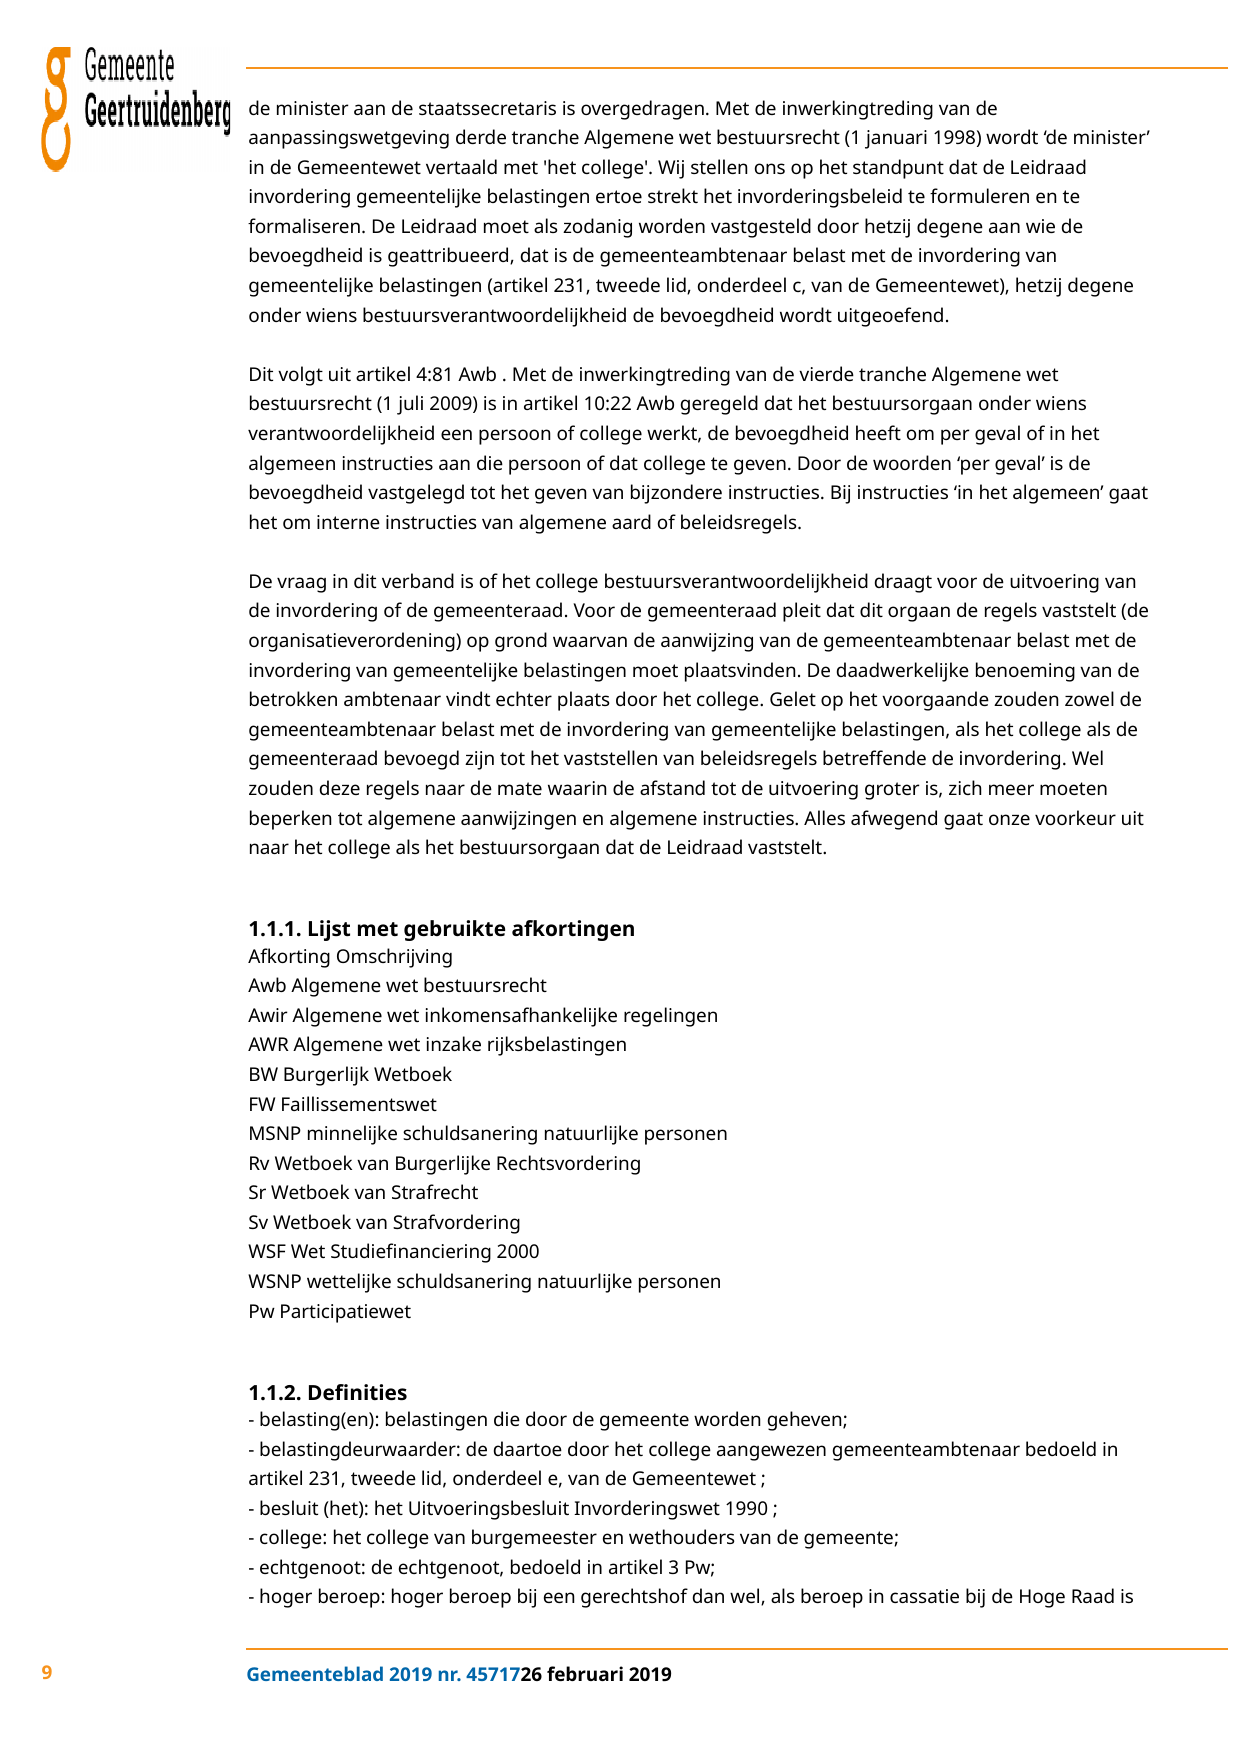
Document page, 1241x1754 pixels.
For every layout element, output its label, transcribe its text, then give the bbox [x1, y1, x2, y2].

text - college: het college van burgemeester en wethouders van de gemeente; [248, 1524, 1152, 1550]
text Sr Wetboek van Strafrecht [248, 1179, 1152, 1205]
text - echtgenoot: de echtgenoot, bedoeld in artikel 3 Pw; [248, 1554, 1152, 1580]
text Dit volgt uit artikel 4:81 Awb . Met de inwerkingtreding van de vierde tranche Algemene wet bestuursrecht (1 juli 2009) is in artikel 10:22 Awb geregeld dat het bestuursorgaan onder wiens verantwoordelijkheid een persoon of college werkt, de bevoegdheid heeft om per geval of in het algemeen instructies aan die persoon of dat college te geven. Door de woorden ‘per geval’ is de bevoegdheid vastgelegd tot het geven van bijzondere instructies. Bij instructies ‘in het algemeen’ gaat het om interne instructies van algemene aard of beleidsregels. [248, 361, 1152, 535]
text WSNP wettelijke schuldsanering natuurlijke personen [248, 1268, 1152, 1294]
text - belasting(en): belastingen die door de gemeente worden geheven; [248, 1406, 1152, 1432]
picture [41, 47, 231, 172]
text FW Faillissementswet [248, 1091, 1152, 1116]
text de minister aan de staatssecretaris is overgedragen. Met de inwerkingtreding van de aanpassingswetgeving derde tranche Algemene wet bestuursrecht (1 januari 1998) wordt ‘de minister’ in de Gemeentewet vertaald met 'het college'. Wij stellen ons op het standpunt dat de Leidraad invordering gemeentelijke belastingen ertoe strekt het invorderingsbeleid te formuleren en te formaliseren. De Leidraad moet als zodanig worden vastgesteld door hetzij degene aan wie de bevoegdheid is geattribueerd, dat is de gemeenteambtenaar belast met de invordering van gemeentelijke belastingen (artikel 231, tweede lid, onderdeel c, van de Gemeentewet), hetzij degene onder wiens bestuursverantwoordelijkheid de bevoegdheid wordt uitgeoefend. [248, 95, 1152, 328]
text - besluit (het): het Uitvoeringsbesluit Invorderingswet 1990 ; [248, 1495, 1152, 1521]
text AWR Algemene wet inzake rijksbelastingen [248, 1032, 1152, 1057]
text Afkorting Omschrijving [248, 943, 1152, 968]
text De vraag in dit verband is of het college bestuursverantwoordelijkheid draagt voor de uitvoering van de invordering of de gemeenteraad. Voor de gemeenteraad pleit dat dit orgaan de regels vaststelt (de organisatieverordening) op grond waarvan de aanwijzing van de gemeenteambtenaar belast met de invordering van gemeentelijke belastingen moet plaatsvinden. De daadwerkelijke benoeming van de betrokken ambtenaar vindt echter plaats door het college. Gelet op het voorgaande zouden zowel de gemeenteambtenaar belast met de invordering van gemeentelijke belastingen, als het college als de gemeenteraad bevoegd zijn tot het vaststellen van beleidsregels betreffende de invordering. Wel zouden deze regels naar de mate waarin de afstand tot de uitvoering groter is, zich meer moeten beperken tot algemene aanwijzingen en algemene instructies. Alles afwegend gaat onze voorkeur uit naar het college als het bestuursorgaan dat de Leidraad vaststelt. [248, 568, 1152, 860]
text Rv Wetboek van Burgerlijke Rechtsvordering [248, 1150, 1152, 1176]
text Sv Wetboek van Strafvordering [248, 1209, 1152, 1235]
text - belastingdeurwaarder: de daartoe door het college aangewezen gemeenteambtenaar bedoeld in artikel 231, tweede lid, onderdeel e, van de Gemeentewet ; [248, 1436, 1152, 1491]
text Awir Algemene wet inkomensafhankelijke regelingen [248, 1002, 1152, 1028]
text WSF Wet Studiefinanciering 2000 [248, 1239, 1152, 1264]
text 1.1.2. Definities [248, 1378, 1152, 1406]
text BW Burgerlijk Wetboek [248, 1061, 1152, 1087]
text Awb Algemene wet bestuursrecht [248, 972, 1152, 998]
text - hoger beroep: hoger beroep bij een gerechtshof dan wel, als beroep in cassatie bij de Hoge Raad is [248, 1584, 1152, 1609]
text Pw Participatiewet [248, 1298, 1152, 1323]
text 1.1.1. Lijst met gebruikte afkortingen [248, 914, 1152, 943]
text MSNP minnelijke schuldsanering natuurlijke personen [248, 1120, 1152, 1146]
